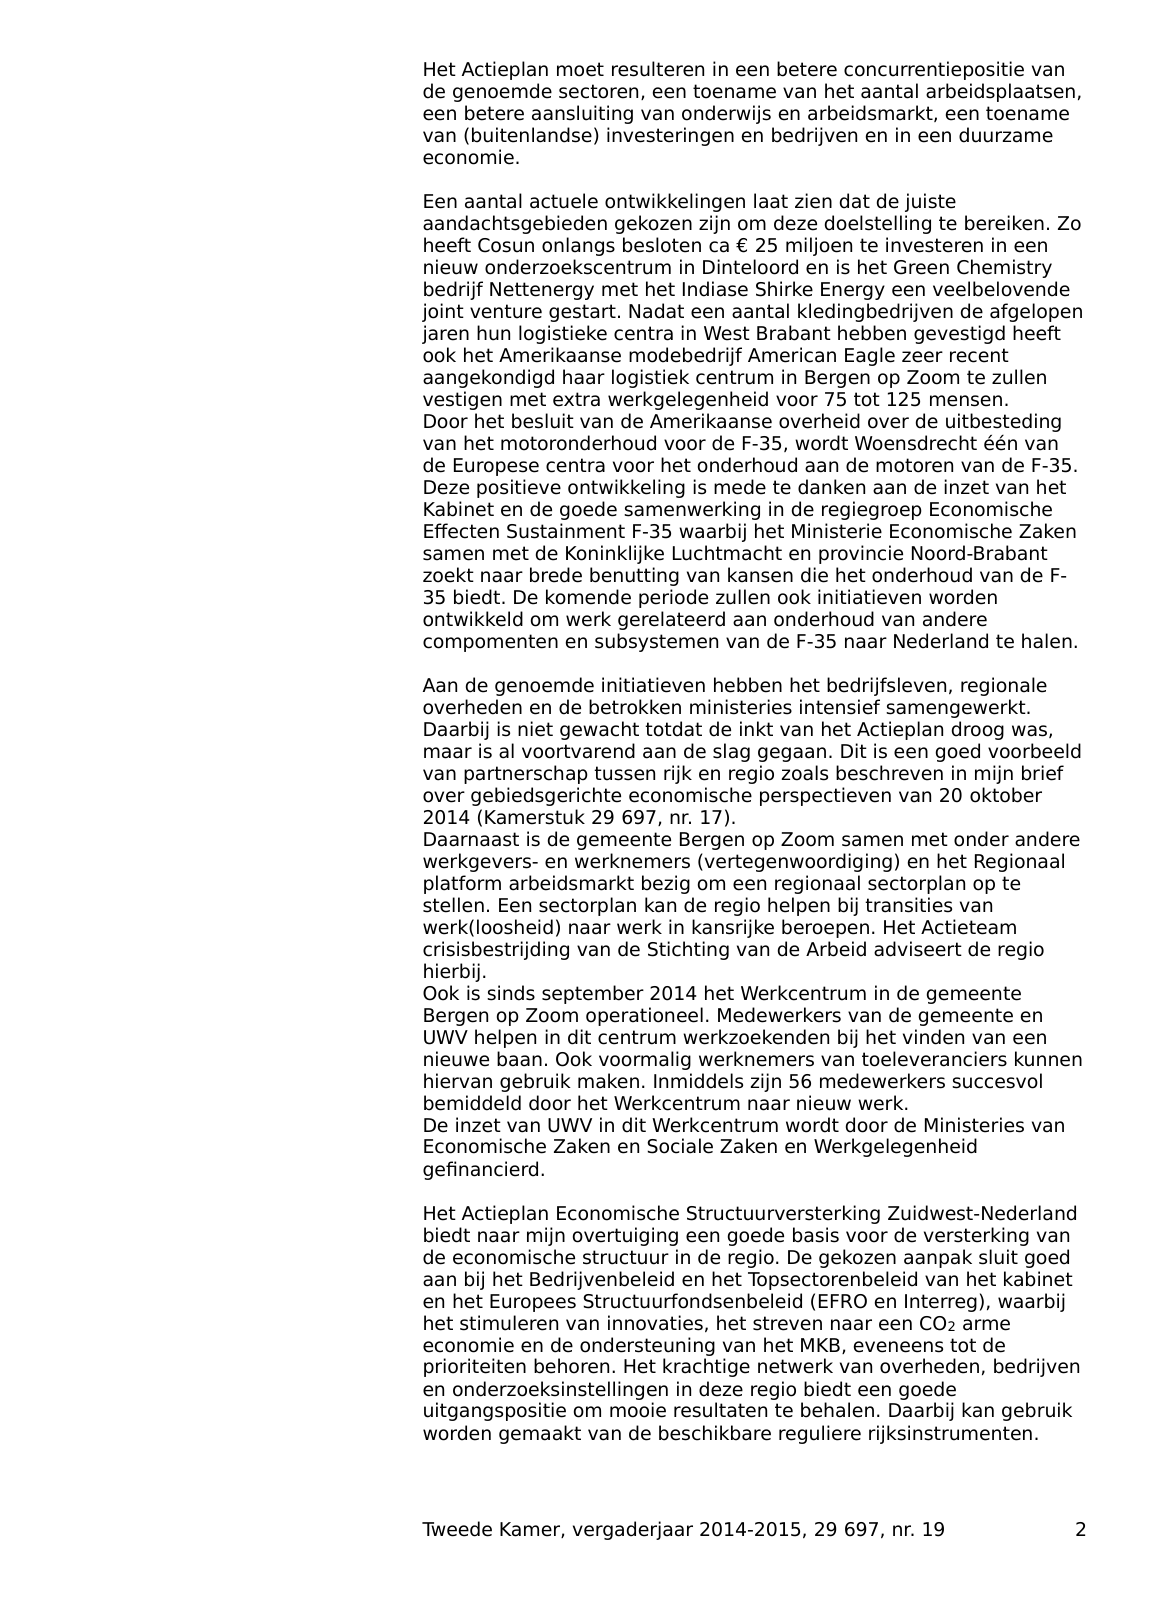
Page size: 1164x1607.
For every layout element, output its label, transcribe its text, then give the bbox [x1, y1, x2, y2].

text Een aantal actuele ontwikkelingen laat zien dat de juiste aandachtsgebieden gekozen zijn om deze doelstelling te bereiken. Zo heeft Cosun onlangs besloten ca € 25 miljoen te investeren in een nieuw onderzoekscentrum in Dinteloord en is het Green Chemistry bedrijf Nettenergy met het Indiase Shirke Energy een veelbelovende joint venture gestart. Nadat een aantal kledingbedrijven de afgelopen jaren hun logistieke centra in West Brabant hebben gevestigd heeft ook het Amerikaanse modebedrijf American Eagle zeer recent aangekondigd haar logistiek centrum in Bergen op Zoom te zullen vestigen met extra werkgelegenheid voor 75 tot 125 mensen. [422, 191, 1087, 411]
text Door het besluit van de Amerikaanse overheid over de uitbesteding van het motoronderhoud voor de F-35, wordt Woensdrecht één van de Europese centra voor het onderhoud aan de motoren van de F-35. Deze positieve ontwikkeling is mede te danken aan de inzet van het Kabinet en de goede samenwerking in de regiegroep Economische Effecten Sustainment F-35 waarbij het Ministerie Economische Zaken samen met de Koninklijke Luchtmacht en provincie Noord-Brabant zoekt naar brede benutting van kansen die het onderhoud van de F-35 biedt. De komende periode zullen ook initiatieven worden ontwikkeld om werk gerelateerd aan onderhoud van andere compomenten en subsystemen van de F-35 naar Nederland te halen. [422, 411, 1087, 653]
text Daarnaast is de gemeente Bergen op Zoom samen met onder andere werkgevers- en werknemers (vertegenwoordiging) en het Regionaal platform arbeidsmarkt bezig om een regionaal sectorplan op te stellen. Een sectorplan kan de regio helpen bij transities van werk(loosheid) naar werk in kansrijke beroepen. Het Actieteam crisisbestrijding van de Stichting van de Arbeid adviseert de regio hierbij. [422, 829, 1087, 983]
text Aan de genoemde initiatieven hebben het bedrijfsleven, regionale overheden en de betrokken ministeries intensief samengewerkt. Daarbij is niet gewacht totdat de inkt van het Actieplan droog was, maar is al voortvarend aan de slag gegaan. Dit is een goed voorbeeld van partnerschap tussen rijk en regio zoals beschreven in mijn brief over gebiedsgerichte economische perspectieven van 20 oktober 2014 (Kamerstuk 29 697, nr. 17). [422, 675, 1087, 829]
text Het Actieplan moet resulteren in een betere concurrentiepositie van de genoemde sectoren, een toename van het aantal arbeidsplaatsen, een betere aansluiting van onderwijs en arbeidsmarkt, een toename van (buitenlandse) investeringen en bedrijven en in een duurzame economie. [422, 59, 1087, 169]
text Ook is sinds september 2014 het Werkcentrum in de gemeente Bergen op Zoom operationeel. Medewerkers van de gemeente en UWV helpen in dit centrum werkzoekenden bij het vinden van een nieuwe baan. Ook voormalig werknemers van toeleveranciers kunnen hiervan gebruik maken. Inmiddels zijn 56 medewerkers succesvol bemiddeld door het Werkcentrum naar nieuw werk. [422, 983, 1087, 1114]
text De inzet van UWV in dit Werkcentrum wordt door de Ministeries van Economische Zaken en Sociale Zaken en Werkgelegenheid gefinancierd. [422, 1114, 1087, 1180]
text Het Actieplan Economische Structuurversterking Zuidwest-Nederland biedt naar mijn overtuiging een goede basis voor de versterking van de economische structuur in de regio. De gekozen aanpak sluit goed aan bij het Bedrijvenbeleid en het Topsectorenbeleid van het kabinet en het Europees Structuurfondsenbeleid (EFRO en Interreg), waarbij het stimuleren van innovaties, het streven naar een CO2 arme economie en de ondersteuning van het MKB, eveneens tot de prioriteiten behoren. Het krachtige netwerk van overheden, bedrijven en onderzoeksinstellingen in deze regio biedt een goede uitgangspositie om mooie resultaten te behalen. Daarbij kan gebruik worden gemaakt van de beschikbare reguliere rijksinstrumenten. [422, 1203, 1087, 1444]
